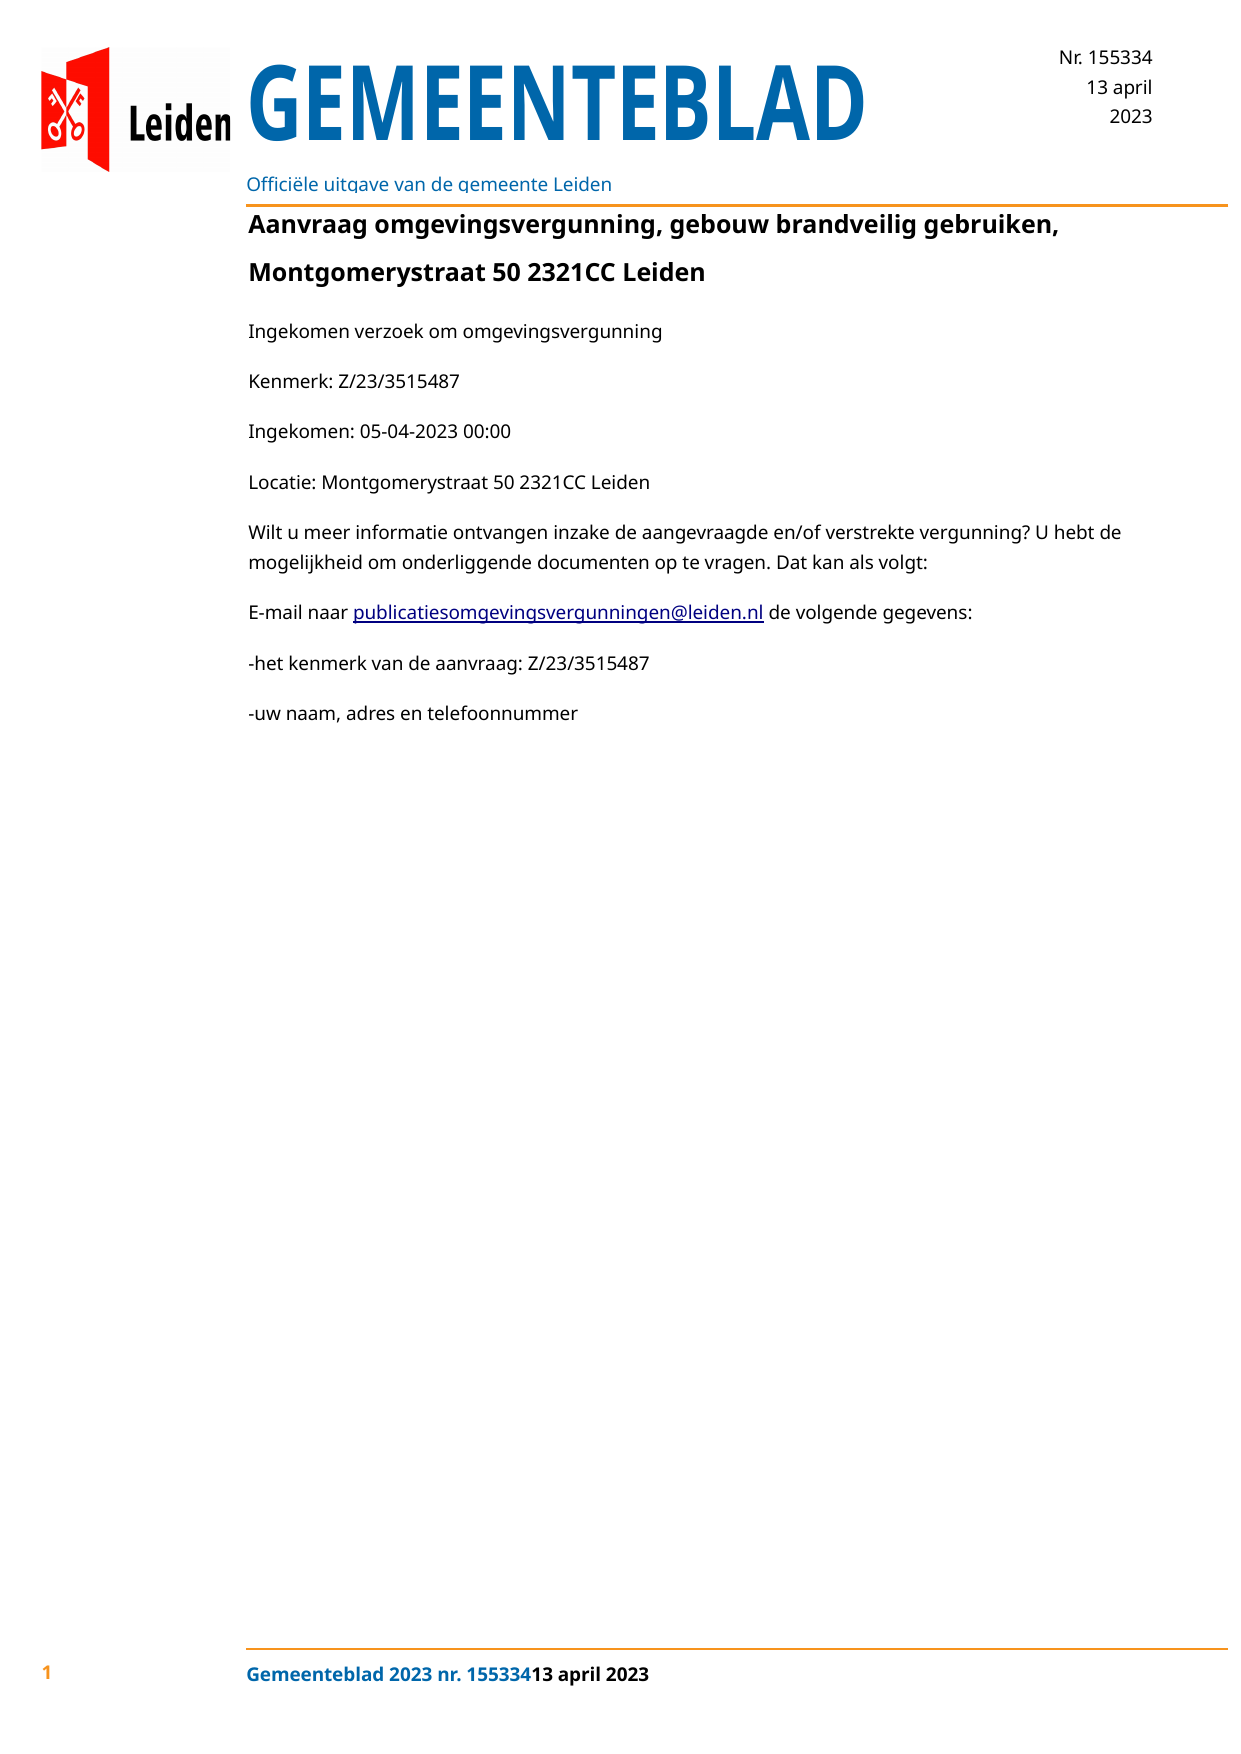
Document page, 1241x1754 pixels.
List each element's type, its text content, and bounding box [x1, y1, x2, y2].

text Kenmerk: Z/23/3515487 [248, 368, 1152, 394]
text -het kenmerk van de aanvraag: Z/23/3515487 [248, 650, 1152, 676]
picture [41, 47, 231, 172]
text Wilt u meer informatie ontvangen inzake de aangevraagde en/of verstrekte vergunning? U hebt de mogelijkheid om onderliggende documenten op te vragen. Dat kan als volgt: [248, 519, 1152, 575]
text Ingekomen verzoek om omgevingsvergunning [248, 318, 1152, 344]
text Locatie: Montgomerystraat 50 2321CC Leiden [248, 469, 1152, 495]
text -uw naam, adres en telefoonnummer [248, 700, 1152, 726]
text Ingekomen: 05-04-2023 00:00 [248, 419, 1152, 444]
text Aanvraag omgevingsvergunning, gebouw brandveilig gebruiken, Montgomerystraat 50 2321CC Leiden [248, 207, 1152, 288]
text E-mail naar publicatiesomgevingsvergunningen@leiden.nl de volgende gegevens: [248, 599, 1152, 625]
